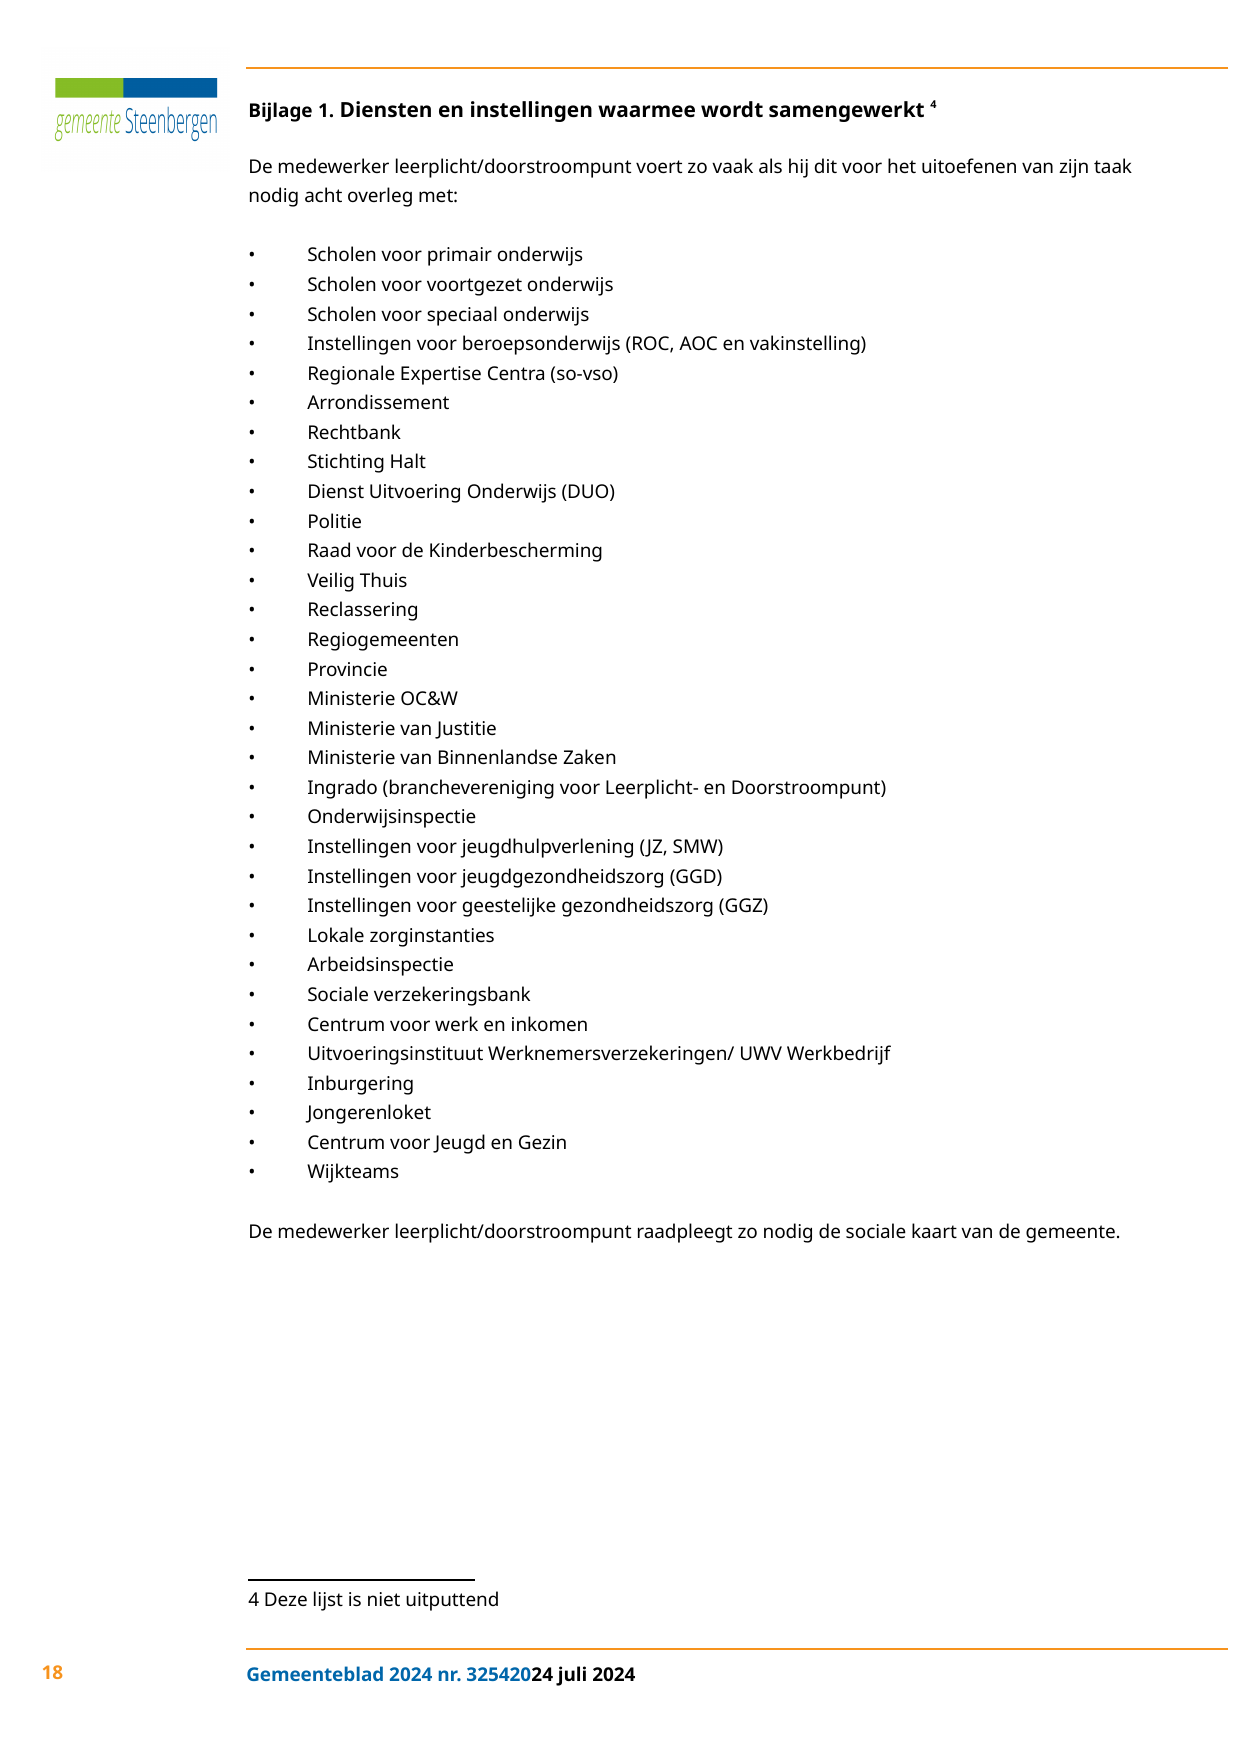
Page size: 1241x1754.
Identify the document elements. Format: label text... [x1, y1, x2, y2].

list Raad voor de Kinderbescherming [248, 537, 1152, 563]
list Ministerie OC&W [248, 685, 1152, 711]
list Regiogemeenten [248, 626, 1152, 652]
list Rechtbank [248, 419, 1152, 445]
list Centrum voor werk en inkomen [248, 1011, 1152, 1037]
list Instellingen voor geestelijke gezondheidszorg (GGZ) [248, 892, 1152, 918]
list Arrondissement [248, 389, 1152, 415]
list Lokale zorginstanties [248, 922, 1152, 948]
list Regionale Expertise Centra (so-vso) [248, 360, 1152, 386]
list Politie [248, 508, 1152, 534]
list Inburgering [248, 1070, 1152, 1096]
list Instellingen voor beroepsonderwijs (ROC, AOC en vakinstelling) [248, 330, 1152, 356]
list Sociale verzekeringsbank [248, 981, 1152, 1007]
list Veilig Thuis [248, 567, 1152, 593]
text De medewerker leerplicht/doorstroompunt raadpleegt zo nodig de sociale kaart van de gemeente. [248, 1218, 1152, 1244]
list Arbeidsinspectie [248, 952, 1152, 977]
picture [41, 47, 231, 172]
list Ministerie van Justitie [248, 715, 1152, 741]
list Scholen voor speciaal onderwijs [248, 301, 1152, 327]
list Jongerenloket [248, 1099, 1152, 1125]
text Bijlage 1. Diensten en instellingen waarmee wordt samengewerkt [248, 95, 1152, 123]
list Uitvoeringsinstituut Werknemersverzekeringen/ UWV Werkbedrijf [248, 1040, 1152, 1066]
list Ingrado (branchevereniging voor Leerplicht- en Doorstroompunt) [248, 774, 1152, 800]
list Ministerie van Binnenlandse Zaken [248, 744, 1152, 770]
text Deze lijst is niet uitputtend [248, 1586, 1152, 1612]
list Scholen voor primair onderwijs [248, 242, 1152, 267]
list Instellingen voor jeugdgezondheidszorg (GGD) [248, 863, 1152, 889]
list Scholen voor voortgezet onderwijs [248, 271, 1152, 297]
list Reclassering [248, 597, 1152, 622]
list Dienst Uitvoering Onderwijs (DUO) [248, 478, 1152, 504]
text De medewerker leerplicht/doorstroompunt voert zo vaak als hij dit voor het uitoefenen van zijn taak nodig acht overleg met: [248, 153, 1152, 208]
list Centrum voor Jeugd en Gezin [248, 1129, 1152, 1155]
list Provincie [248, 656, 1152, 682]
list Stichting Halt [248, 449, 1152, 474]
list Instellingen voor jeugdhulpverlening (JZ, SMW) [248, 833, 1152, 859]
list Wijkteams [248, 1159, 1152, 1184]
list Onderwijsinspectie [248, 804, 1152, 829]
